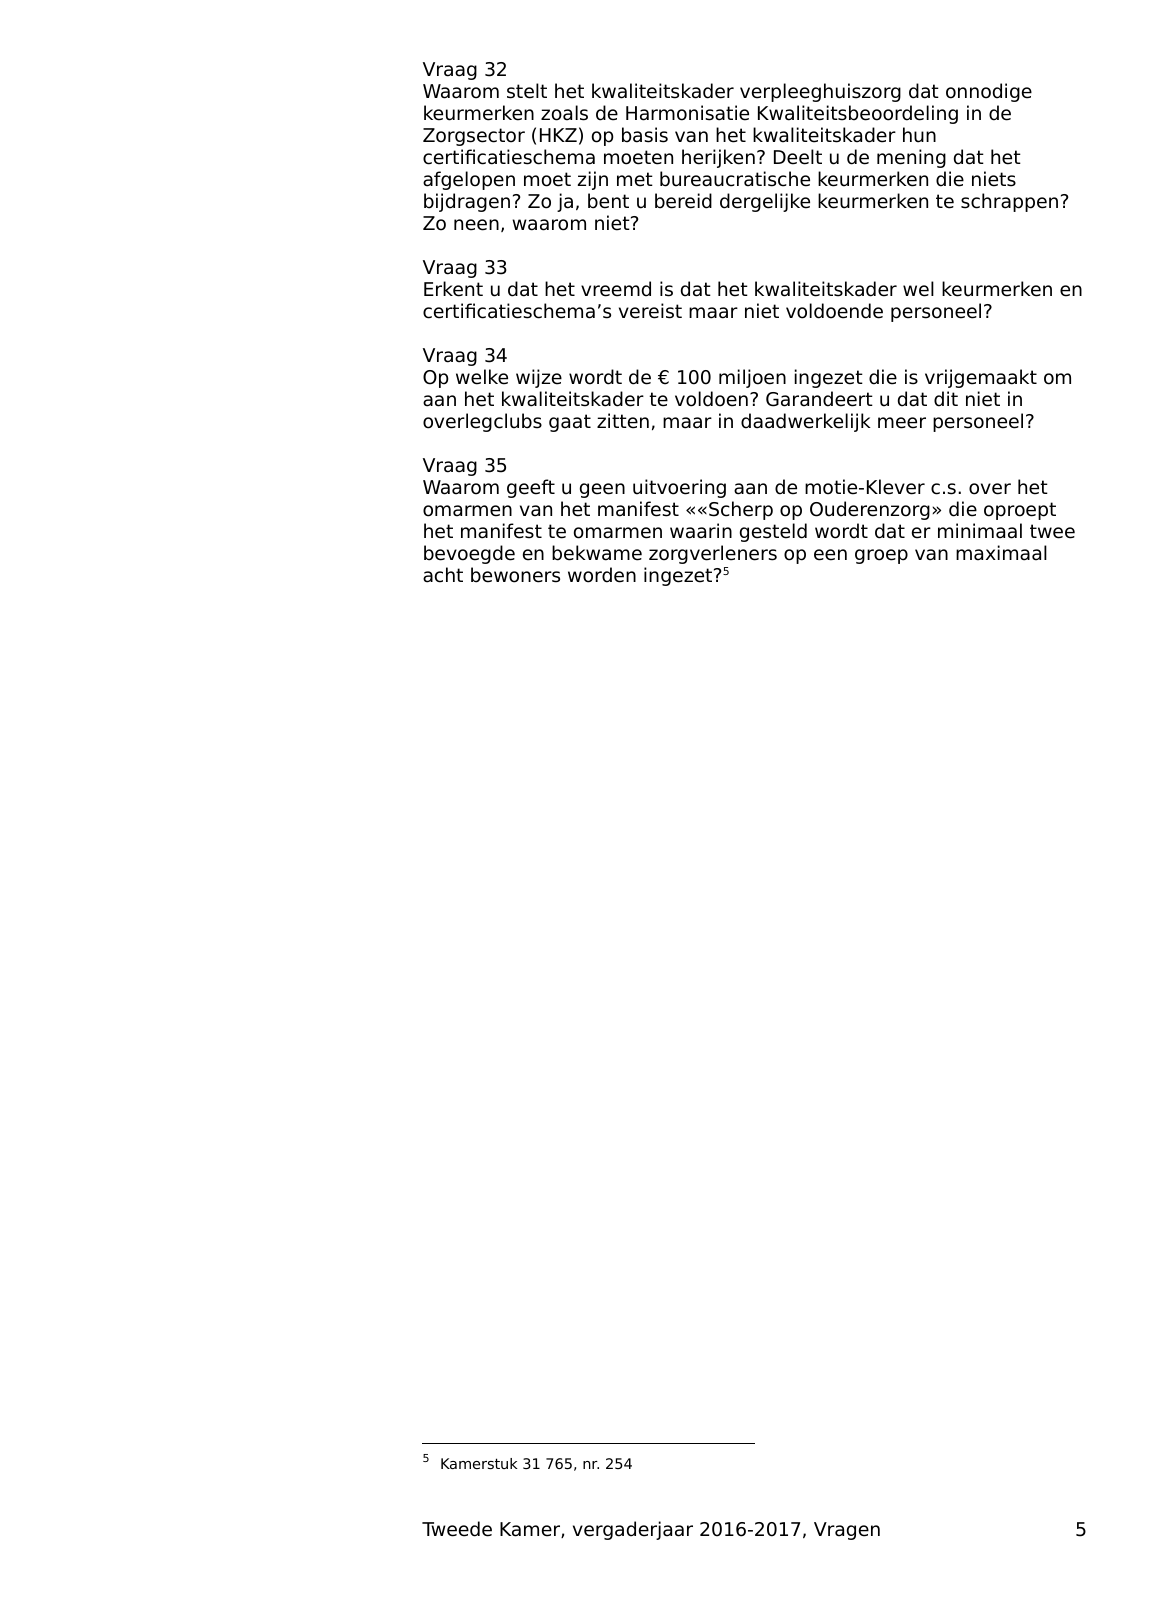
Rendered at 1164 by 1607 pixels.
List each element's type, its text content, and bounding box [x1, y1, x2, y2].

text Vraag 34 [422, 345, 1087, 367]
text Vraag 35 [422, 455, 1087, 477]
text Op welke wijze wordt de € 100 miljoen ingezet die is vrijgemaakt om aan het kwaliteitskader te voldoen? Garandeert u dat dit niet in overlegclubs gaat zitten, maar in daadwerkelijk meer personeel? [422, 367, 1087, 433]
text Vraag 32 [422, 59, 1087, 81]
text Waarom stelt het kwaliteitskader verpleeghuiszorg dat onnodige keurmerken zoals de Harmonisatie Kwaliteitsbeoordeling in de Zorgsector (HKZ) op basis van het kwaliteitskader hun certificatieschema moeten herijken? Deelt u de mening dat het afgelopen moet zijn met bureaucratische keurmerken die niets bijdragen? Zo ja, bent u bereid dergelijke keurmerken te schrappen? Zo neen, waarom niet? [422, 81, 1087, 235]
text Erkent u dat het vreemd is dat het kwaliteitskader wel keurmerken en certificatieschema’s vereist maar niet voldoende personeel? [422, 279, 1087, 323]
text Waarom geeft u geen uitvoering aan de motie-Klever c.s. over het omarmen van het manifest ««Scherp op Ouderenzorg» die oproept het manifest te omarmen waarin gesteld wordt dat er minimaal twee bevoegde en bekwame zorgverleners op een groep van maximaal acht bewoners worden ingezet? [422, 477, 1087, 587]
text Vraag 33 [422, 257, 1087, 279]
text Kamerstuk 31 765, nr. 254 [422, 1452, 1087, 1474]
